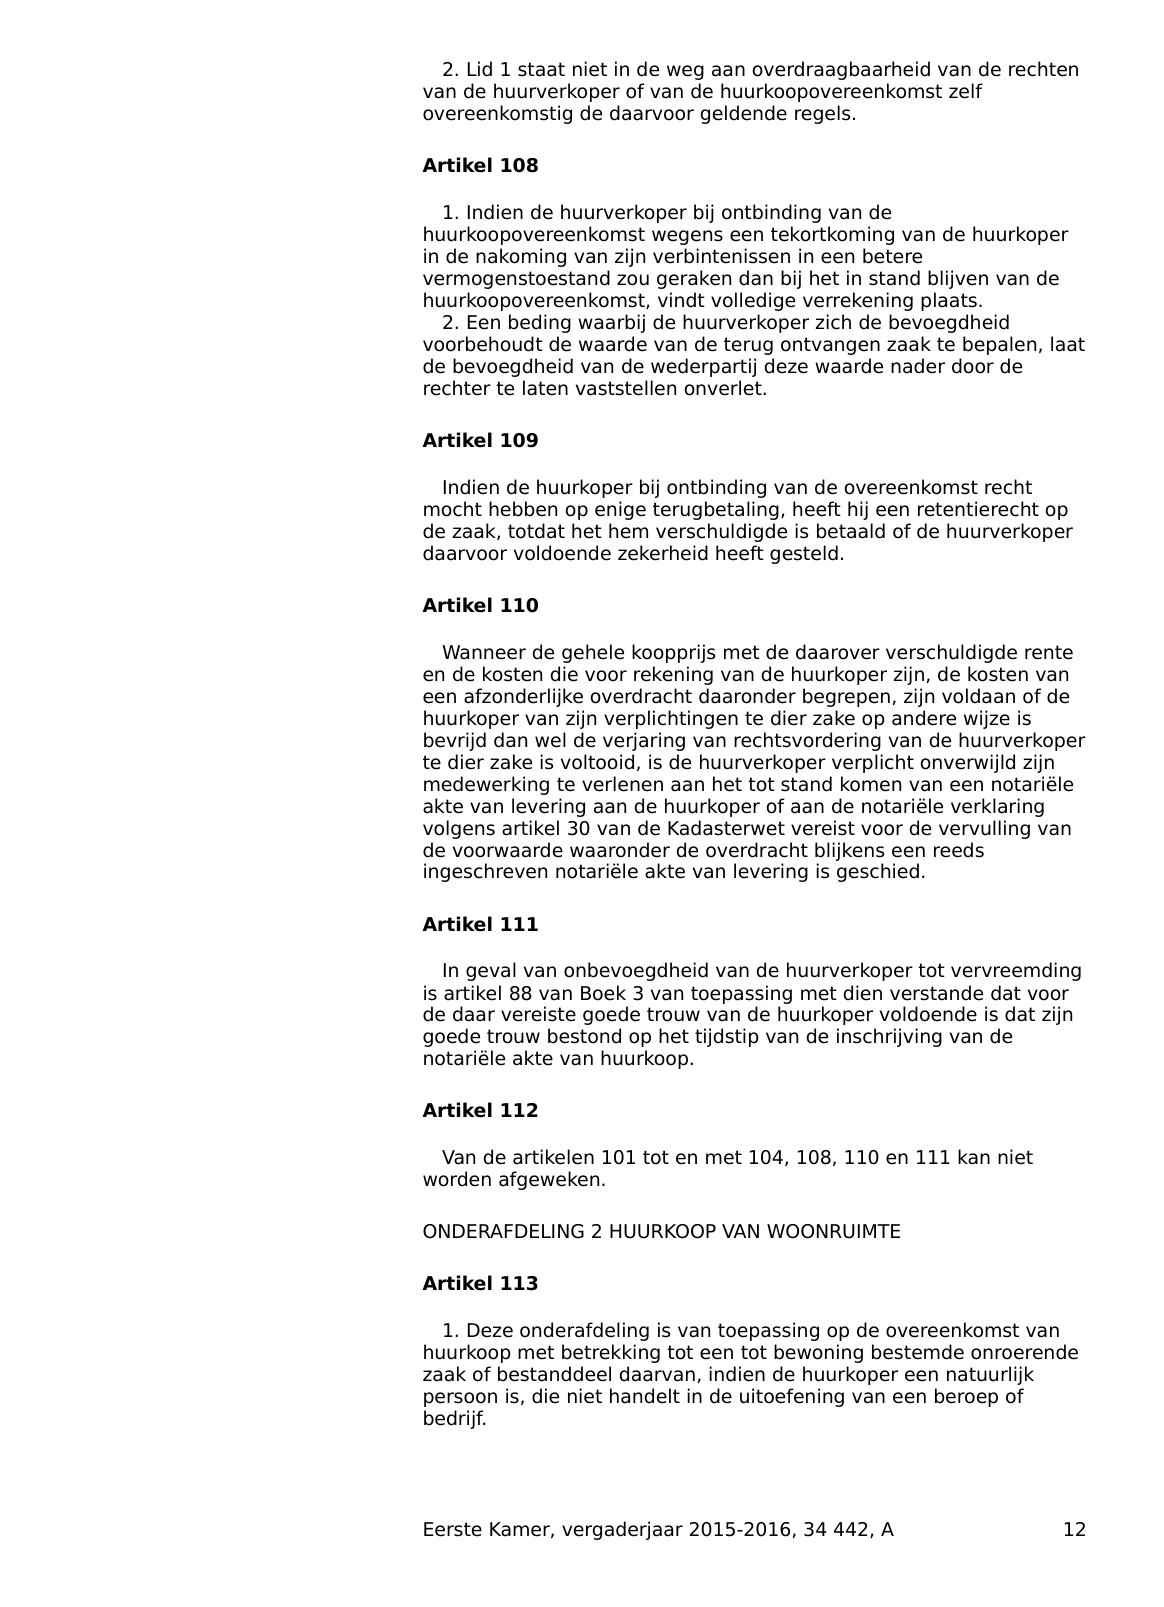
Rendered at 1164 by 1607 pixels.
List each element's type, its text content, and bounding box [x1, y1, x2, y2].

text Van de artikelen 101 tot en met 104, 108, 110 en 111 kan niet worden afgeweken. [422, 1147, 1087, 1191]
text 2. Een beding waarbij de huurverkoper zich de bevoegdheid voorbehoudt de waarde van de terug ontvangen zaak te bepalen, laat de bevoegdheid van de wederpartij deze waarde nader door de rechter te laten vaststellen onverlet. [422, 312, 1087, 400]
subtitle Artikel 111 [422, 913, 1087, 935]
text 1. Indien de huurverkoper bij ontbinding van de huurkoopovereenkomst wegens een tekortkoming van de huurkoper in de nakoming van zijn verbintenissen in een betere vermogenstoestand zou geraken dan bij het in stand blijven van de huurkoopovereenkomst, vindt volledige verrekening plaats. [422, 202, 1087, 312]
subtitle Artikel 112 [422, 1100, 1087, 1122]
subtitle ONDERAFDELING 2 HUURKOOP VAN WOONRUIMTE [422, 1221, 1087, 1243]
text 2. Lid 1 staat niet in de weg aan overdraagbaarheid van de rechten van de huurverkoper of van de huurkoopovereenkomst zelf overeenkomstig de daarvoor geldende regels. [422, 59, 1087, 125]
text Wanneer de gehele koopprijs met de daarover verschuldigde rente en de kosten die voor rekening van de huurkoper zijn, de kosten van een afzonderlijke overdracht daaronder begrepen, zijn voldaan of de huurkoper van zijn verplichtingen te dier zake op andere wijze is bevrijd dan wel de verjaring van rechtsvordering van de huurverkoper te dier zake is voltooid, is de huurverkoper verplicht onverwijld zijn medewerking te verlenen aan het tot stand komen van een notariële akte van levering aan de huurkoper of aan de notariële verklaring volgens artikel 30 van de Kadasterwet vereist voor de vervulling van de voorwaarde waaronder de overdracht blijkens een reeds ingeschreven notariële akte van levering is geschied. [422, 642, 1087, 883]
subtitle Artikel 109 [422, 430, 1087, 452]
subtitle Artikel 110 [422, 595, 1087, 617]
text In geval van onbevoegdheid van de huurverkoper tot vervreemding is artikel 88 van Boek 3 van toepassing met dien verstande dat voor de daar vereiste goede trouw van de huurkoper voldoende is dat zijn goede trouw bestond op het tijdstip van de inschrijving van de notariële akte van huurkoop. [422, 960, 1087, 1070]
text 1. Deze onderafdeling is van toepassing op de overeenkomst van huurkoop met betrekking tot een tot bewoning bestemde onroerende zaak of bestanddeel daarvan, indien de huurkoper een natuurlijk persoon is, die niet handelt in de uitoefening van een beroep of bedrijf. [422, 1320, 1087, 1430]
subtitle Artikel 113 [422, 1273, 1087, 1295]
text Indien de huurkoper bij ontbinding van de overeenkomst recht mocht hebben op enige terugbetaling, heeft hij een retentierecht op de zaak, totdat het hem verschuldigde is betaald of de huurverkoper daarvoor voldoende zekerheid heeft gesteld. [422, 477, 1087, 565]
subtitle Artikel 108 [422, 155, 1087, 177]
